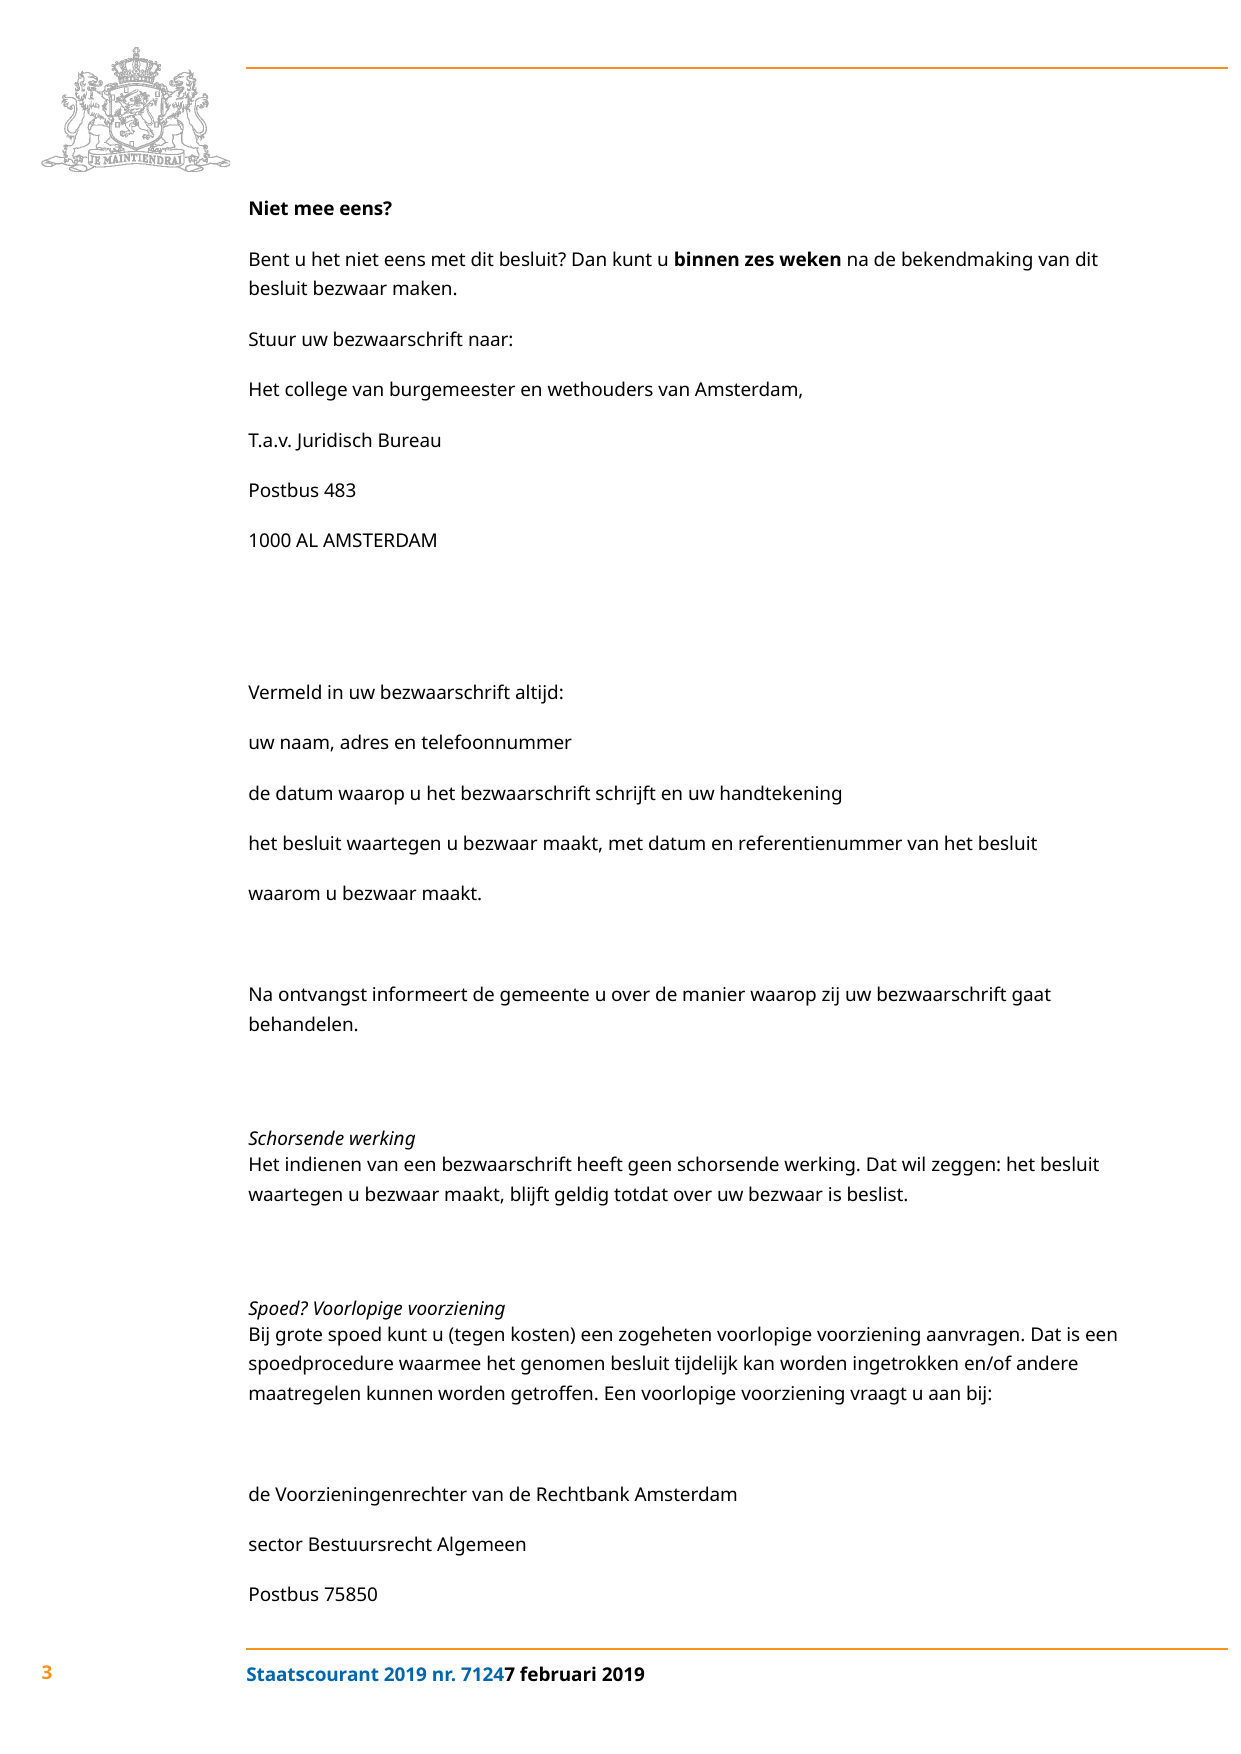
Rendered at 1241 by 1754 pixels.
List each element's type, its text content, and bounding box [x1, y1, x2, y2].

picture [41, 47, 231, 172]
text de Voorzieningenrechter van de Rechtbank Amsterdam [248, 1481, 1152, 1507]
text Schorsende werking [248, 1125, 1152, 1151]
text Spoed? Voorlopige voorziening [248, 1295, 1152, 1321]
text Het indienen van een bezwaarschrift heeft geen schorsende werking. Dat wil zeggen: het besluit waartegen u bezwaar maakt, blijft geldig totdat over uw bezwaar is beslist. [248, 1151, 1152, 1206]
text T.a.v. Juridisch Bureau [248, 427, 1152, 453]
text Vermeld in uw bezwaarschrift altijd: [248, 679, 1152, 705]
text 1000 AL AMSTERDAM [248, 528, 1152, 553]
text Postbus 75850 [248, 1582, 1152, 1607]
text Na ontvangst informeert de gemeente u over de manier waarop zij uw bezwaarschrift gaat behandelen. [248, 981, 1152, 1037]
text sector Bestuursrecht Algemeen [248, 1531, 1152, 1557]
text Het college van burgemeester en wethouders van Amsterdam, [248, 376, 1152, 402]
text Stuur uw bezwaarschrift naar: [248, 326, 1152, 352]
text Bent u het niet eens met dit besluit? Dan kunt u binnen zes weken na de bekendmaking van dit besluit bezwaar maken. [248, 246, 1152, 301]
text Postbus 483 [248, 477, 1152, 503]
text Niet mee eens? [248, 196, 1152, 221]
text het besluit waartegen u bezwaar maakt, met datum en referentienummer van het besluit [248, 830, 1152, 856]
text Bij grote spoed kunt u (tegen kosten) een zogeheten voorlopige voorziening aanvragen. Dat is een spoedprocedure waarmee het genomen besluit tijdelijk kan worden ingetrokken en/of andere maatregelen kunnen worden getroffen. Een voorlopige voorziening vraagt u aan bij: [248, 1321, 1152, 1406]
text de datum waarop u het bezwaarschrift schrijft en uw handtekening [248, 780, 1152, 806]
text waarom u bezwaar maakt. [248, 881, 1152, 906]
text uw naam, adres en telefoonnummer [248, 729, 1152, 755]
